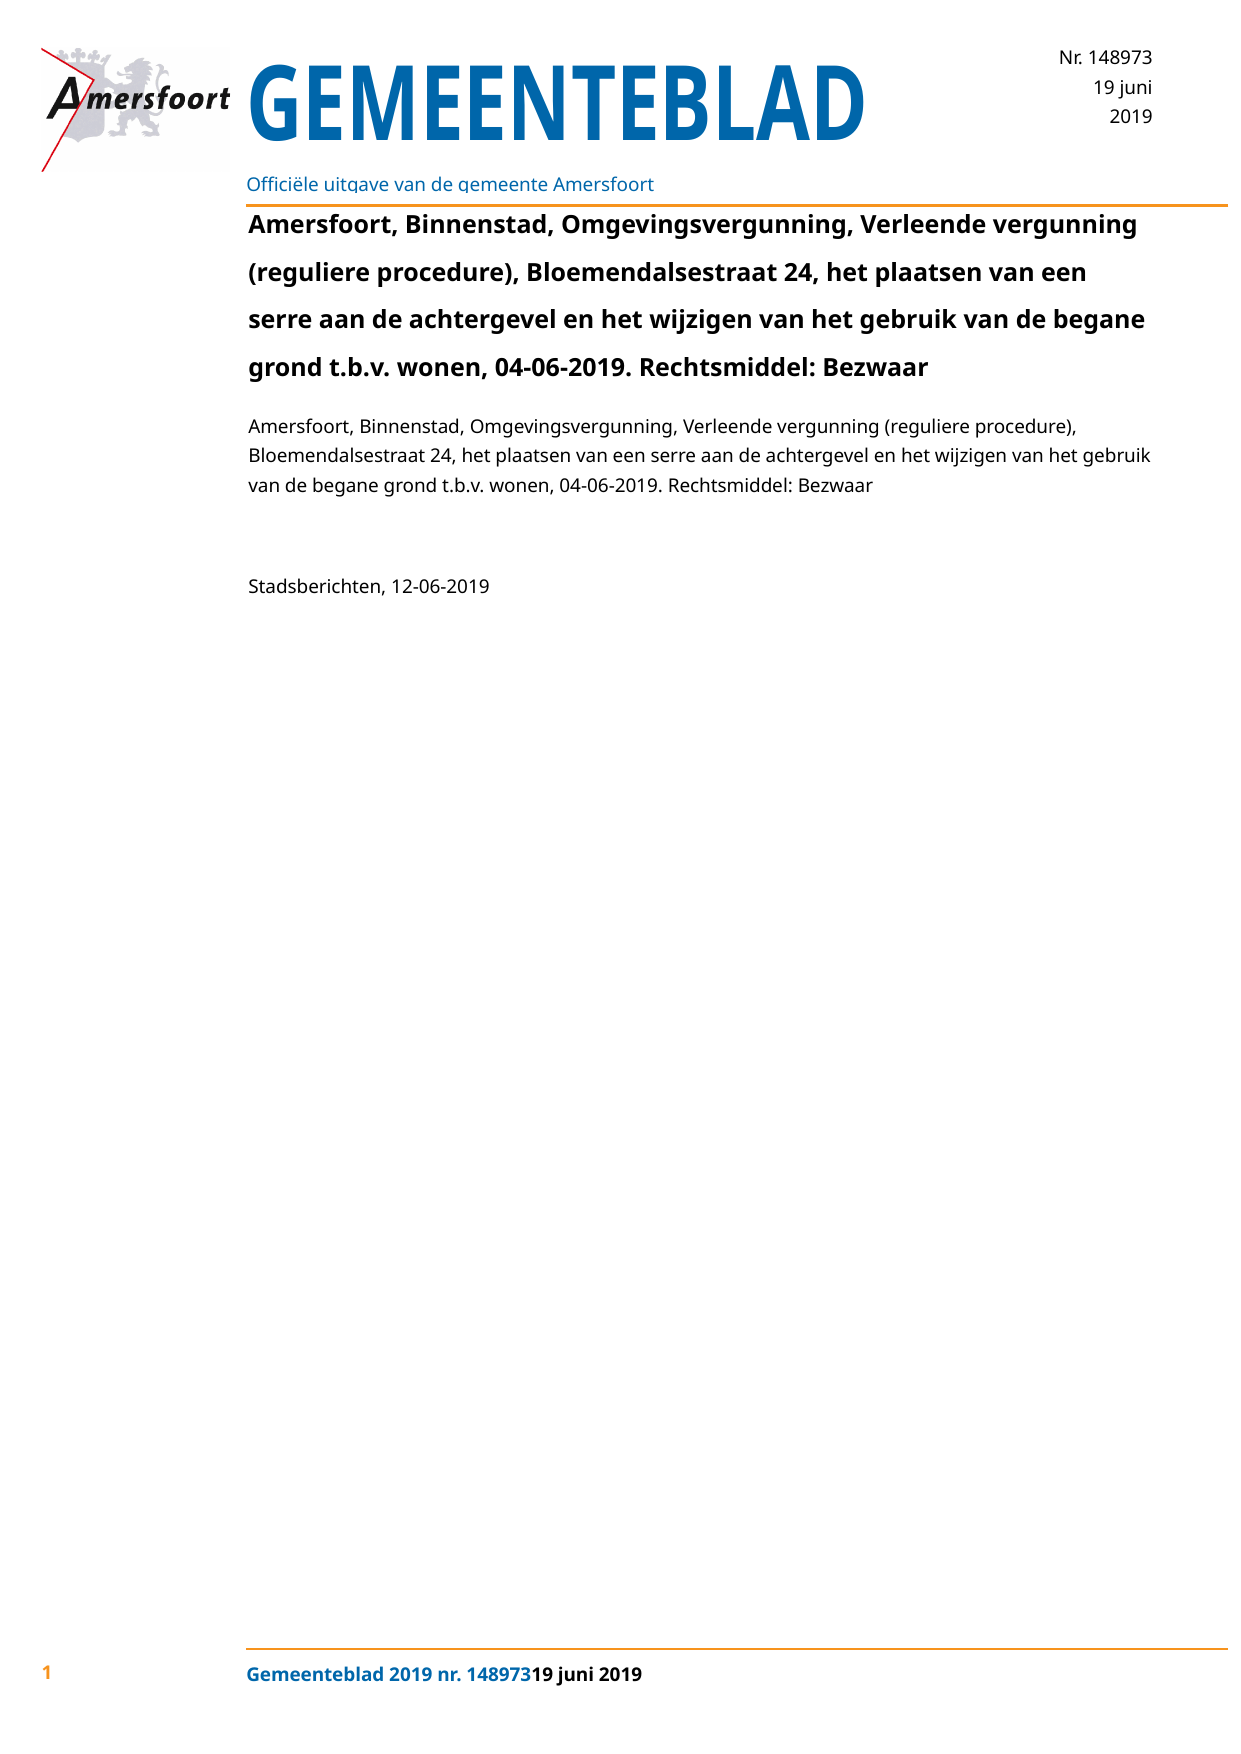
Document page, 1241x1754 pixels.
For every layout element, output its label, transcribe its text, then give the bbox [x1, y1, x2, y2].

text Amersfoort, Binnenstad, Omgevingsvergunning, Verleende vergunning (reguliere procedure), Bloemendalsestraat 24, het plaatsen van een serre aan de achtergevel en het wijzigen van het gebruik van de begane grond t.b.v. wonen, 04-06-2019. Rechtsmiddel: Bezwaar [248, 207, 1152, 384]
text Amersfoort, Binnenstad, Omgevingsvergunning, Verleende vergunning (reguliere procedure), Bloemendalsestraat 24, het plaatsen van een serre aan de achtergevel en het wijzigen van het gebruik van de begane grond t.b.v. wonen, 04-06-2019. Rechtsmiddel: Bezwaar [248, 413, 1152, 498]
picture [41, 47, 231, 172]
text Stadsberichten, 12-06-2019 [248, 573, 1152, 599]
